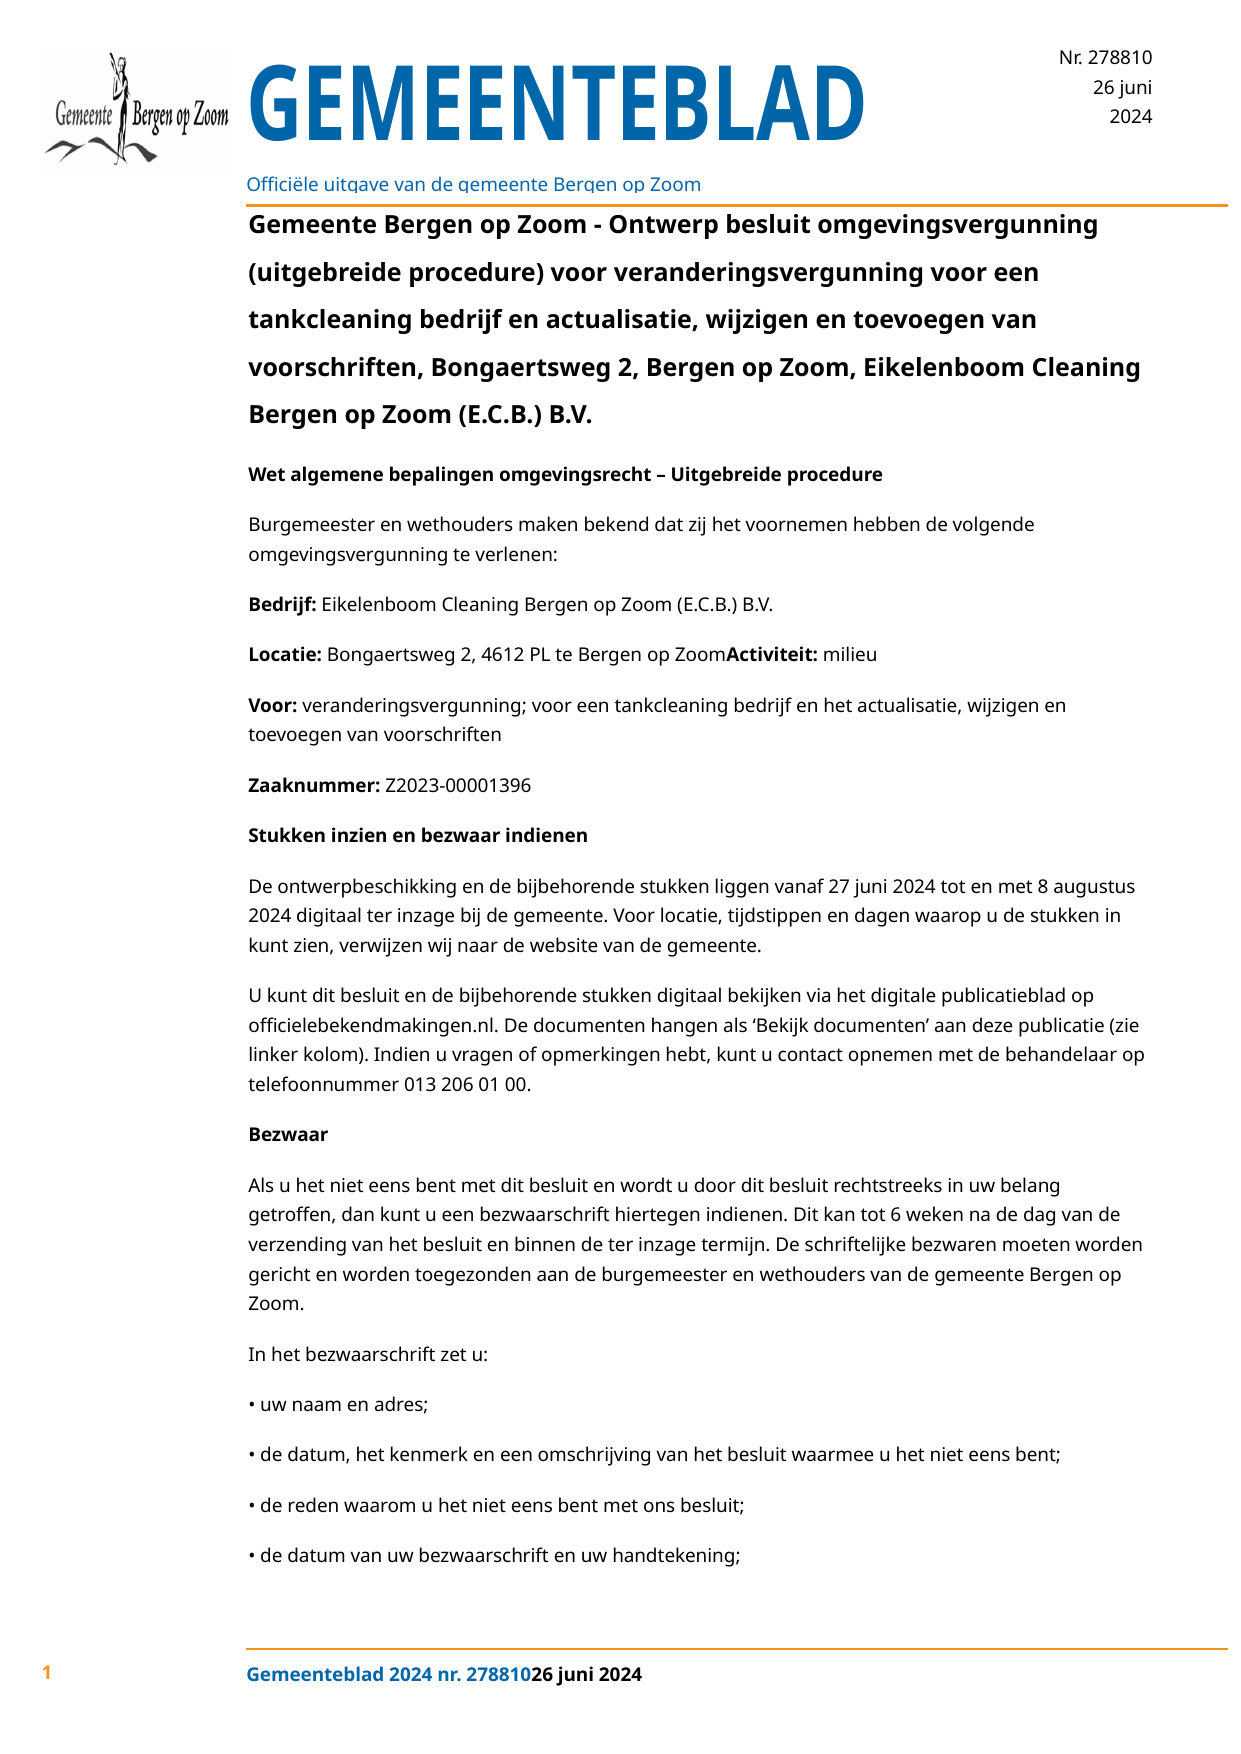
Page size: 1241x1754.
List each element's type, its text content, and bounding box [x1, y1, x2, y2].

text Als u het niet eens bent met dit besluit en wordt u door dit besluit rechtstreeks in uw belang getroffen, dan kunt u een bezwaarschrift hiertegen indienen. Dit kan tot 6 weken na de dag van de verzending van het besluit en binnen de ter inzage termijn. De schriftelijke bezwaren moeten worden gericht en worden toegezonden aan de burgemeester en wethouders van de gemeente Bergen op Zoom. [248, 1172, 1152, 1316]
text Locatie: Bongaertsweg 2, 4612 PL te Bergen op ZoomActiviteit: milieu [248, 642, 1152, 667]
text In het bezwaarschrift zet u: [248, 1341, 1152, 1366]
text • de datum van uw bezwaarschrift en uw handtekening; [248, 1542, 1152, 1568]
text Wet algemene bepalingen omgevingsrecht – Uitgebreide procedure [248, 461, 1152, 486]
text Bezwaar [248, 1122, 1152, 1147]
text De ontwerpbeschikking en de bijbehorende stukken liggen vanaf 27 juni 2024 tot en met 8 augustus 2024 digitaal ter inzage bij de gemeente. Voor locatie, tijdstippen en dagen waarop u de stukken in kunt zien, verwijzen wij naar de website van de gemeente. [248, 873, 1152, 958]
text Bedrijf: Eikelenboom Cleaning Bergen op Zoom (E.C.B.) B.V. [248, 591, 1152, 617]
text Burgemeester en wethouders maken bekend dat zij het voornemen hebben de volgende omgevingsvergunning te verlenen: [248, 511, 1152, 566]
text Zaaknummer: Z2023-00001396 [248, 772, 1152, 798]
text • uw naam en adres; [248, 1391, 1152, 1417]
text • de reden waarom u het niet eens bent met ons besluit; [248, 1492, 1152, 1518]
text Stukken inzien en bezwaar indienen [248, 822, 1152, 848]
text Gemeente Bergen op Zoom - Ontwerp besluit omgevingsvergunning (uitgebreide procedure) voor veranderingsvergunning voor een tankcleaning bedrijf en actualisatie, wijzigen en toevoegen van voorschriften, Bongaertsweg 2, Bergen op Zoom, Eikelenboom Cleaning Bergen op Zoom (E.C.B.) B.V. [248, 207, 1152, 431]
text U kunt dit besluit en de bijbehorende stukken digitaal bekijken via het digitale publicatieblad op officielebekendmakingen.nl. De documenten hangen als ‘Bekijk documenten’ aan deze publicatie (zie linker kolom). Indien u vragen of opmerkingen hebt, kunt u contact opnemen met de behandelaar op telefoonnummer 013 206 01 00. [248, 982, 1152, 1097]
picture [41, 47, 231, 172]
text Voor: veranderingsvergunning; voor een tankcleaning bedrijf en het actualisatie, wijzigen en toevoegen van voorschriften [248, 692, 1152, 747]
text • de datum, het kenmerk en een omschrijving van het besluit waarmee u het niet eens bent; [248, 1442, 1152, 1467]
